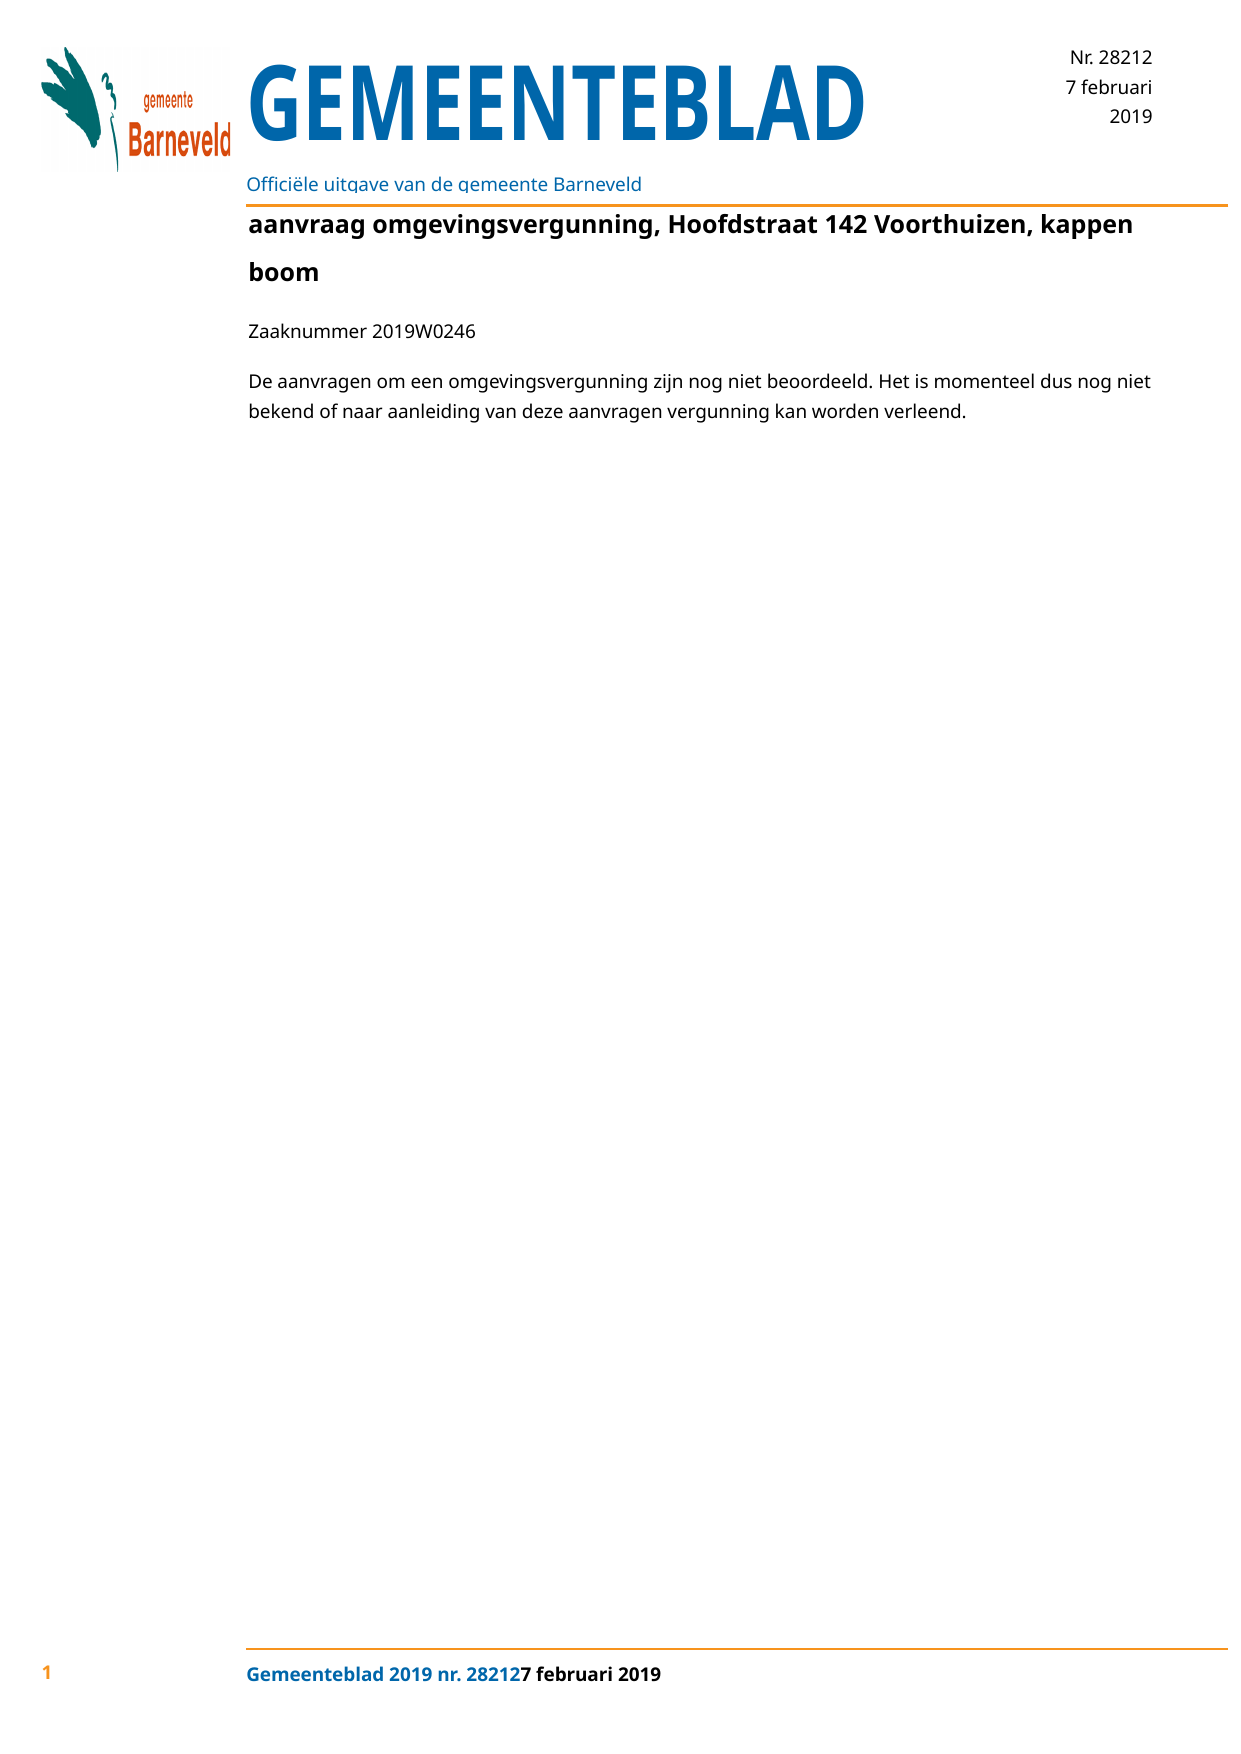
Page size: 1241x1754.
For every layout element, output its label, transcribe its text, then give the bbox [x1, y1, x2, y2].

text Zaaknummer 2019W0246 [248, 318, 1152, 344]
text De aanvragen om een omgevingsvergunning zijn nog niet beoordeeld. Het is momenteel dus nog niet bekend of naar aanleiding van deze aanvragen vergunning kan worden verleend. [248, 368, 1152, 424]
text aanvraag omgevingsvergunning, Hoofdstraat 142 Voorthuizen, kappen boom [248, 207, 1152, 288]
picture [41, 47, 231, 172]
